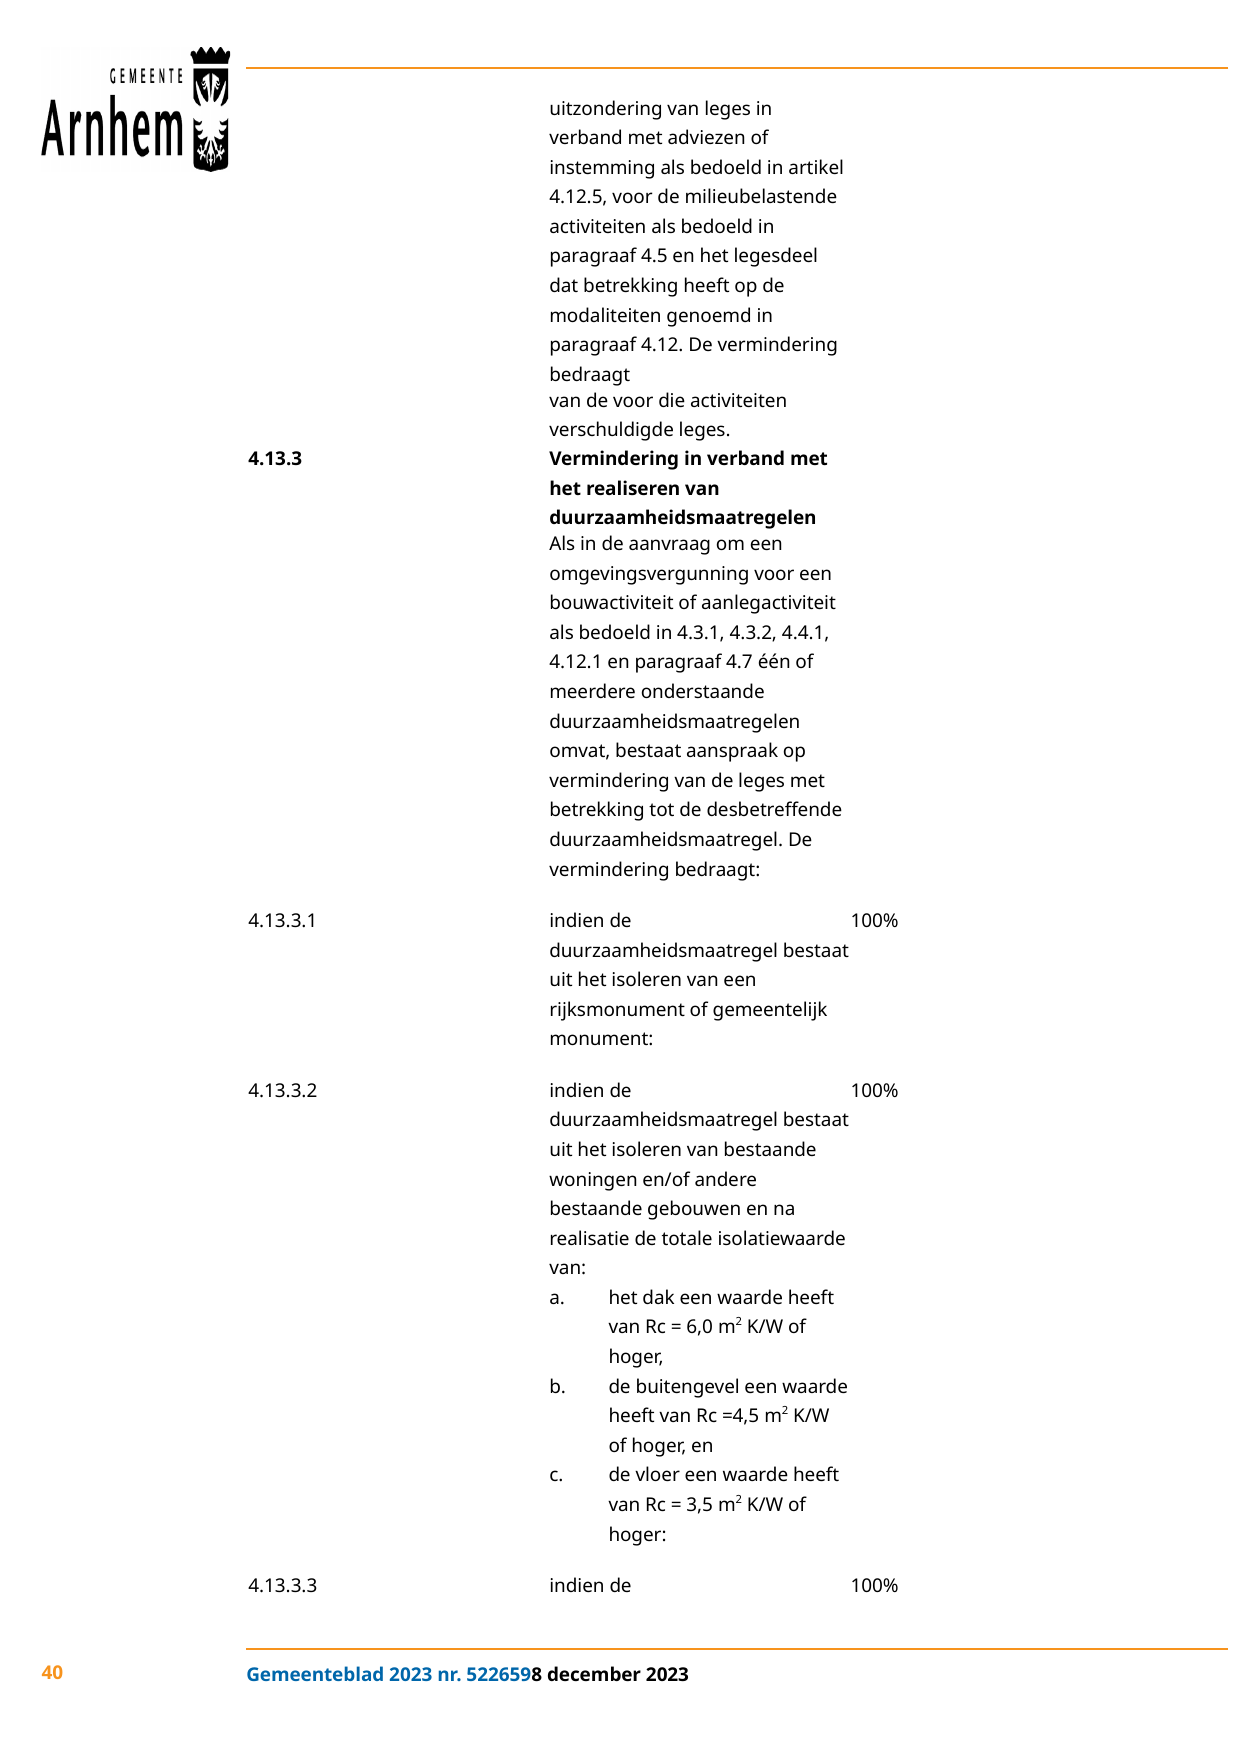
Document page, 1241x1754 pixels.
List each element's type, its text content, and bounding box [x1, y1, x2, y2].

table_cell [248, 530, 549, 881]
table_cell van de voor die activiteiten verschuldigde leges. [549, 387, 850, 442]
table_cell [850, 881, 1152, 907]
table_cell [549, 881, 850, 907]
table_cell indien de duurzaamheidsmaatregel bestaat uit het isoleren van bestaande woningen en/of andere bestaande gebouwen en na realisatie de totale isolatiewaarde van: het dak een waarde heeft van Rc = 6,0 m2 K/W of hoger, de buitengevel een waarde heeft van Rc =4,5 m2 K/W of hoger, en de vloer een waarde heeft van Rc = 3,5 m2 K/W of hoger: [549, 1077, 850, 1546]
table_header 4.13.3 [248, 445, 549, 530]
table_cell [850, 530, 1152, 881]
table_header Vermindering in verband met het realiseren van duurzaamheidsmaatregelen [549, 445, 850, 530]
table_cell [549, 1051, 850, 1077]
table_cell [850, 387, 1152, 442]
table_cell [248, 95, 549, 387]
table_cell indien de [549, 1572, 850, 1598]
table_cell 100% [850, 1572, 1152, 1598]
table_header [850, 445, 1152, 530]
table_cell indien de duurzaamheidsmaatregel bestaat uit het isoleren van een rijksmonument of gemeentelijk monument: [549, 907, 850, 1051]
table_cell [248, 881, 549, 907]
table_cell [248, 387, 549, 442]
table_cell 4.13.3.3 [248, 1572, 549, 1598]
table_cell [850, 95, 1152, 387]
table_cell 4.13.3.2 [248, 1077, 549, 1546]
table_cell 100% [850, 1077, 1152, 1546]
table_cell 100% [850, 907, 1152, 1051]
table_cell uitzondering van leges in verband met adviezen of instemming als bedoeld in artikel 4.12.5, voor de milieubelastende activiteiten als bedoeld in paragraaf 4.5 en het legesdeel dat betrekking heeft op de modaliteiten genoemd in paragraaf 4.12. De vermindering bedraagt [549, 95, 850, 387]
table_cell [549, 1546, 850, 1572]
table_cell Als in de aanvraag om een omgevingsvergunning voor een bouwactiviteit of aanlegactiviteit als bedoeld in 4.3.1, 4.3.2, 4.4.1, 4.12.1 en paragraaf 4.7 één of meerdere onderstaande duurzaamheidsmaatregelen omvat, bestaat aanspraak op vermindering van de leges met betrekking tot de desbetreffende duurzaamheidsmaatregel. De vermindering bedraagt: [549, 530, 850, 881]
table_cell [850, 1051, 1152, 1077]
table_cell [850, 1546, 1152, 1572]
picture [41, 47, 231, 172]
table_cell [248, 1546, 549, 1572]
table_cell 4.13.3.1 [248, 907, 549, 1051]
table_cell [248, 1051, 549, 1077]
